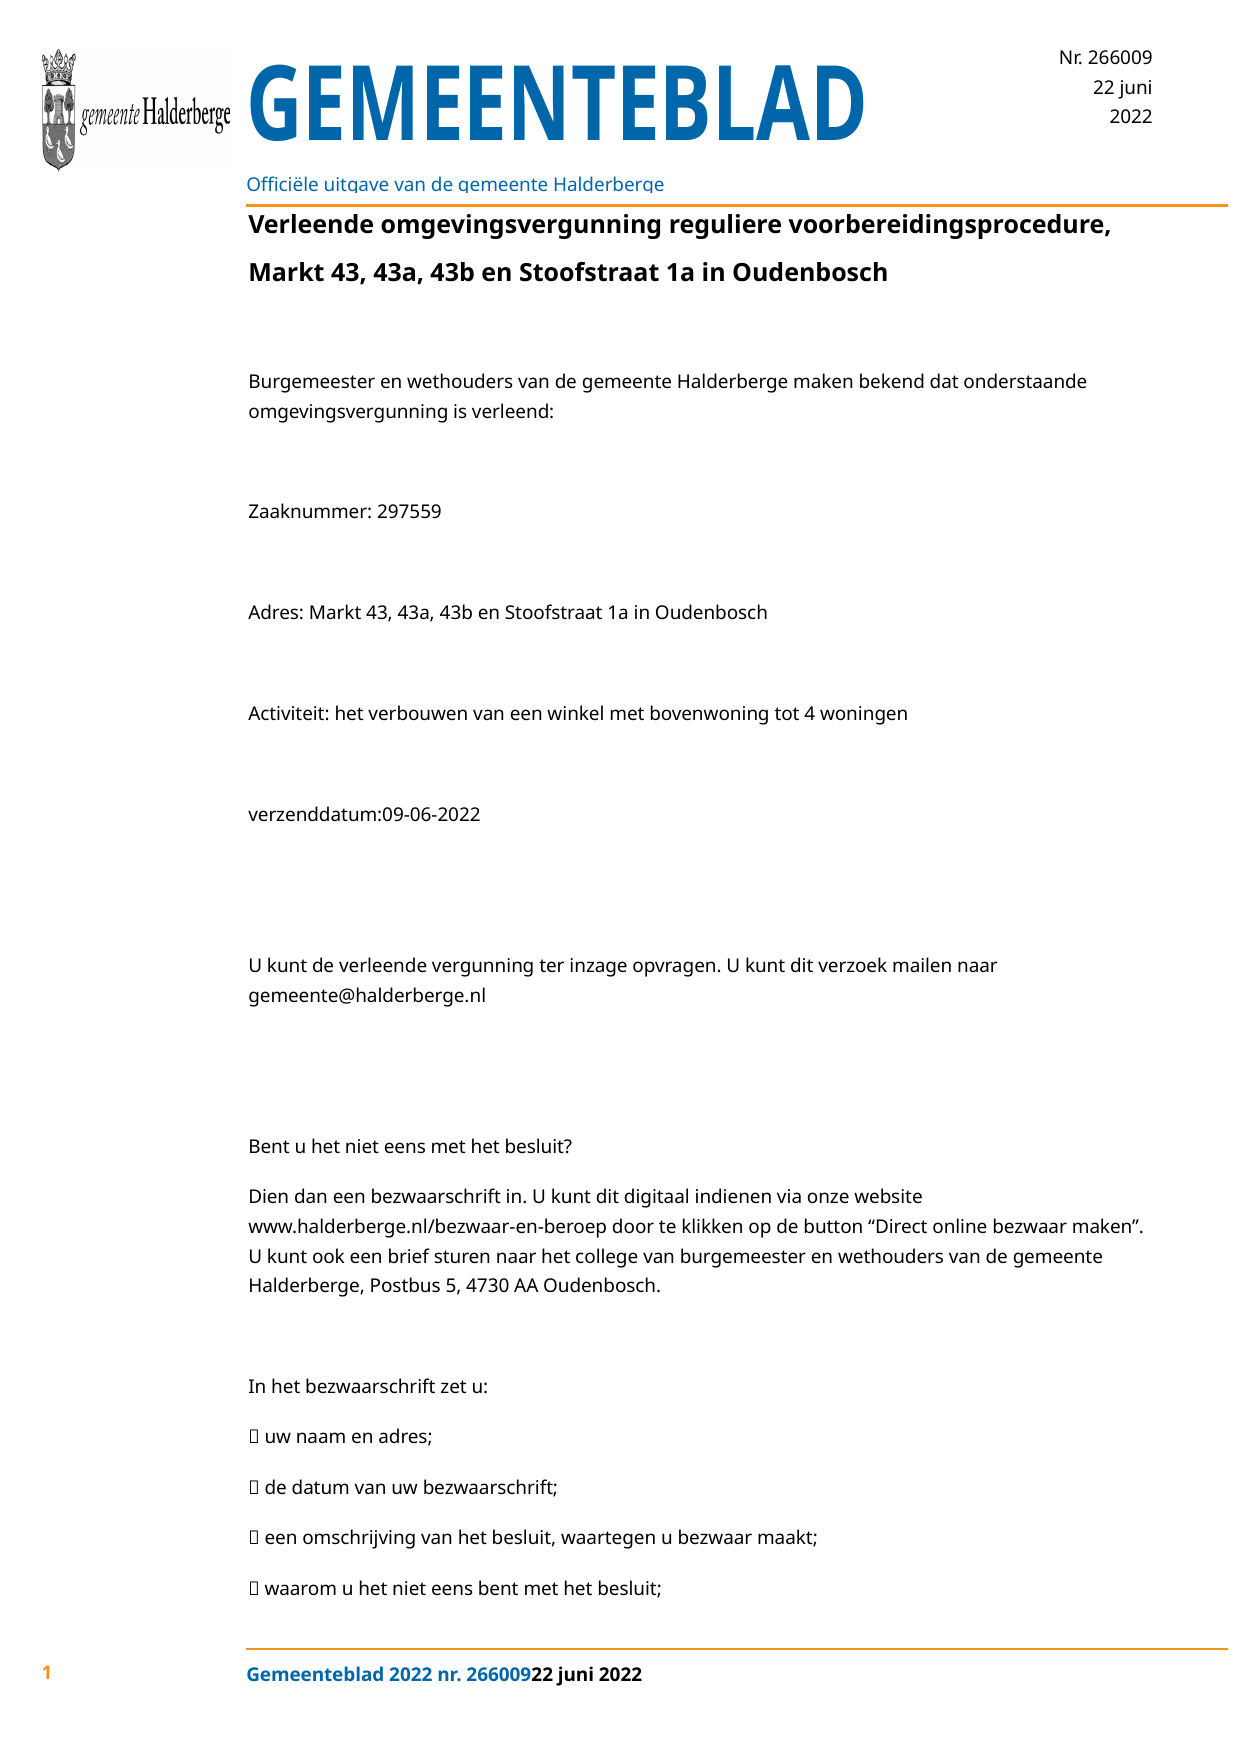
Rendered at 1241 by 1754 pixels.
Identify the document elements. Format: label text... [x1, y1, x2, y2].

text  uw naam en adres; [248, 1424, 1152, 1449]
text  de datum van uw bezwaarschrift; [248, 1474, 1152, 1500]
text Zaaknummer: 297559 [248, 499, 1152, 524]
text verzenddatum:09-06-2022 [248, 801, 1152, 827]
text U kunt de verleende vergunning ter inzage opvragen. U kunt dit verzoek mailen naar gemeente@halderberge.nl [248, 952, 1152, 1008]
picture [41, 47, 231, 172]
text Burgemeester en wethouders van de gemeente Halderberge maken bekend dat onderstaande omgevingsvergunning is verleend: [248, 368, 1152, 424]
text  waarom u het niet eens bent met het besluit; [248, 1575, 1152, 1601]
text Adres: Markt 43, 43a, 43b en Stoofstraat 1a in Oudenbosch [248, 599, 1152, 625]
text  een omschrijving van het besluit, waartegen u bezwaar maakt; [248, 1524, 1152, 1550]
text Bent u het niet eens met het besluit? [248, 1133, 1152, 1159]
text Verleende omgevingsvergunning reguliere voorbereidingsprocedure, Markt 43, 43a, 43b en Stoofstraat 1a in Oudenbosch [248, 207, 1152, 288]
text Activiteit: het verbouwen van een winkel met bovenwoning tot 4 woningen [248, 700, 1152, 726]
text Dien dan een bezwaarschrift in. U kunt dit digitaal indienen via onze website www.halderberge.nl/bezwaar-en-beroep door te klikken op de button “Direct online bezwaar maken”. U kunt ook een brief sturen naar het college van burgemeester en wethouders van de gemeente Halderberge, Postbus 5, 4730 AA Oudenbosch. [248, 1184, 1152, 1298]
text In het bezwaarschrift zet u: [248, 1373, 1152, 1399]
